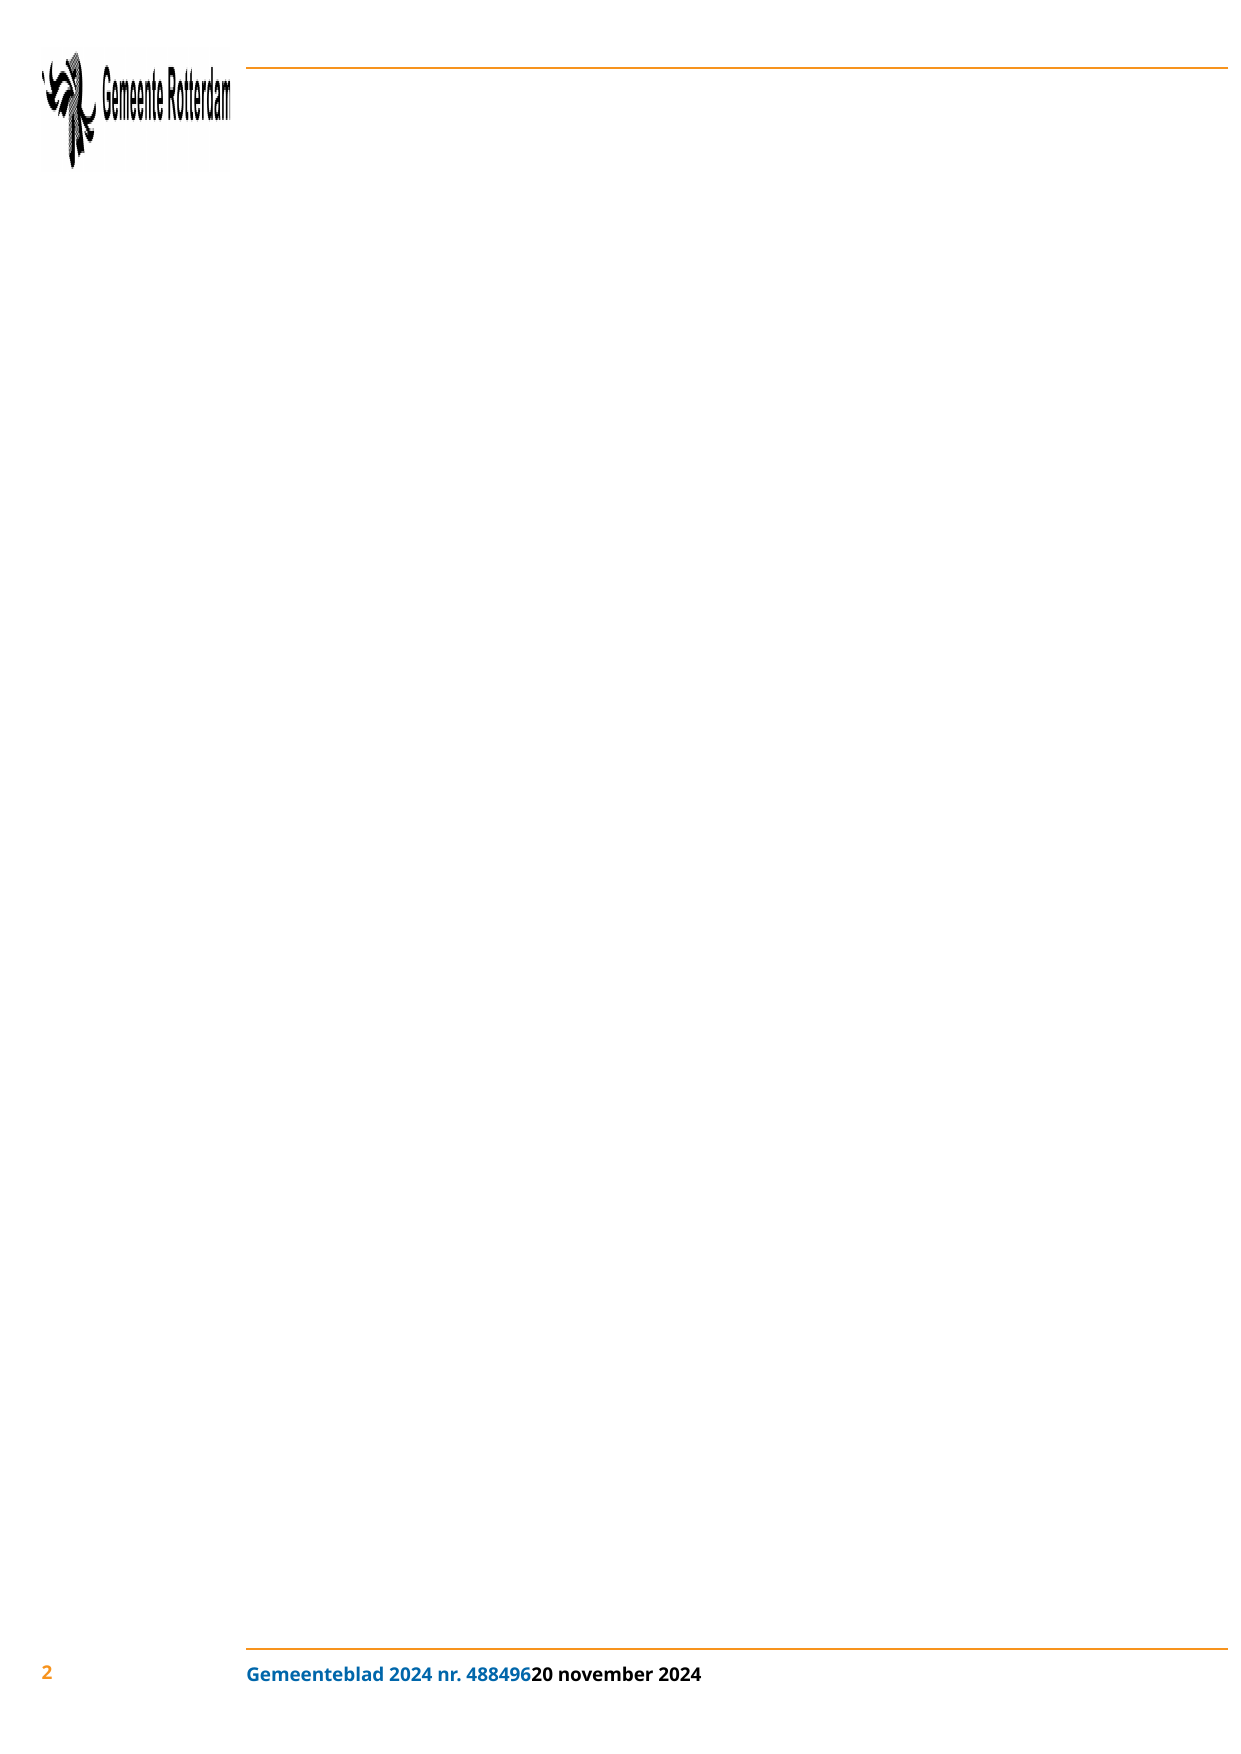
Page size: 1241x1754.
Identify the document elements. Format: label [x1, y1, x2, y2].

picture [41, 47, 231, 172]
